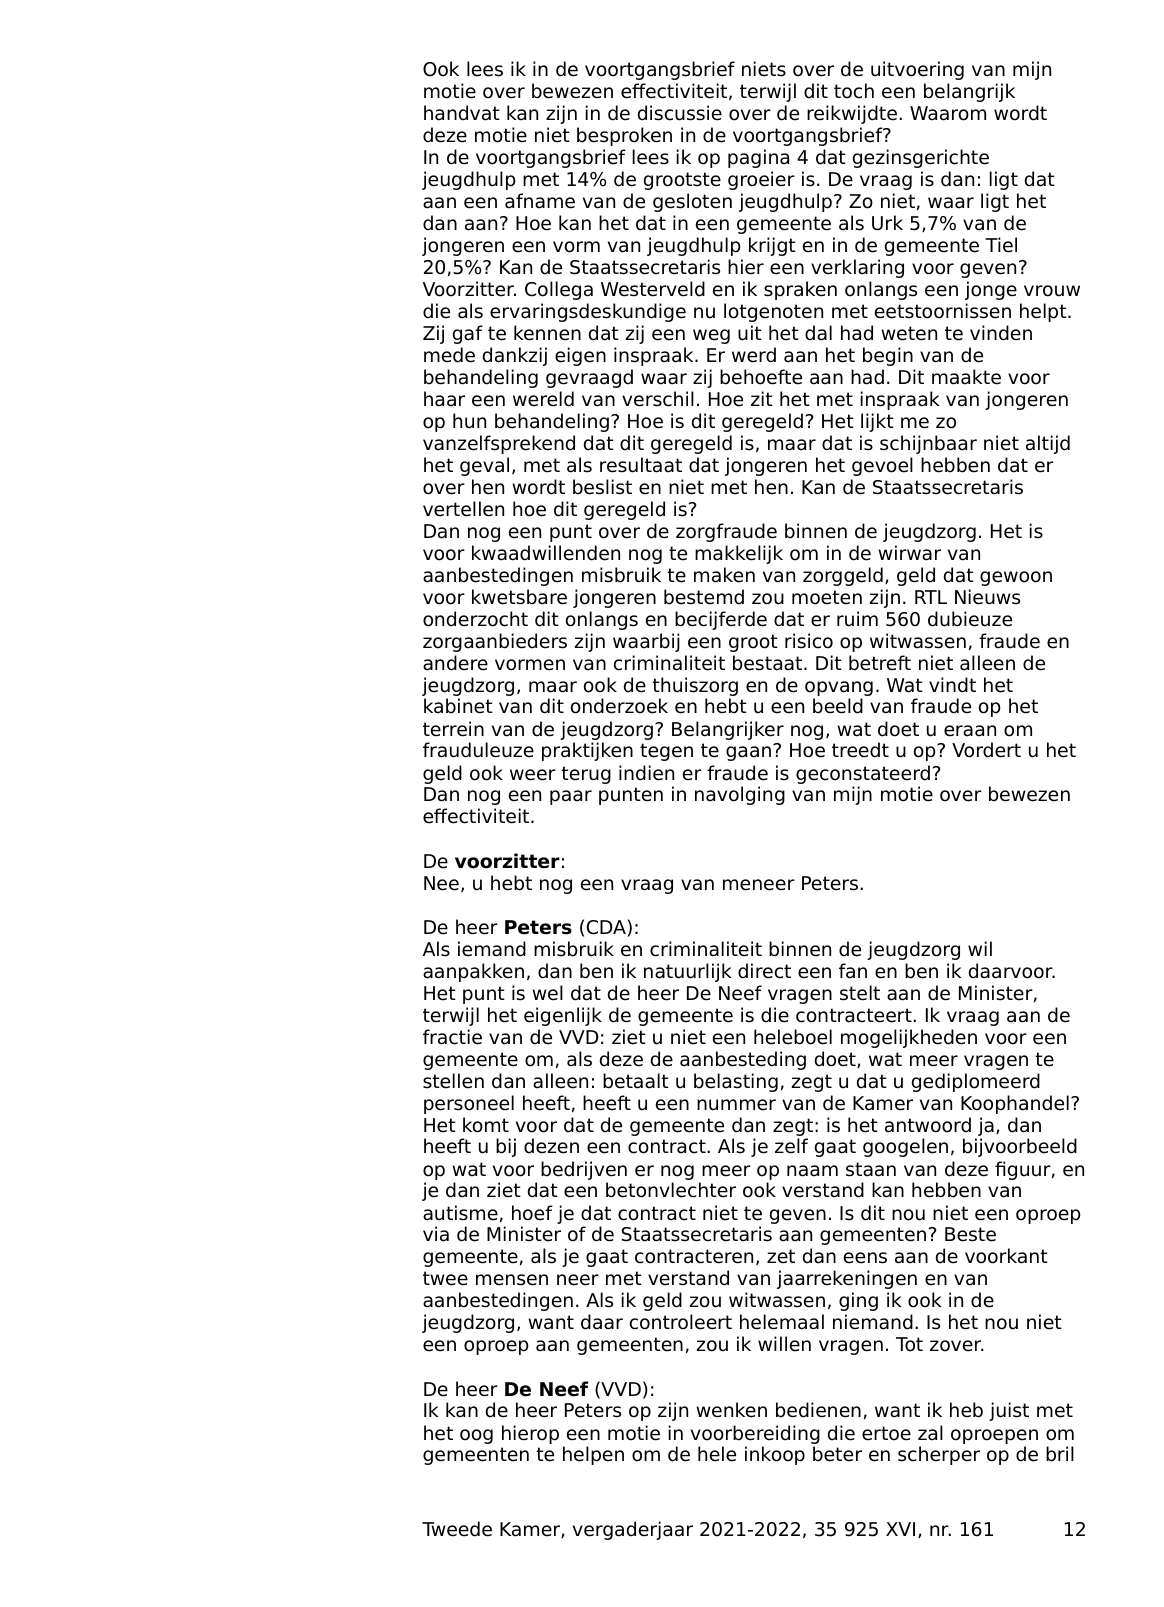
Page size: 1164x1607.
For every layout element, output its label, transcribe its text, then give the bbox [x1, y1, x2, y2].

text In de voortgangsbrief lees ik op pagina 4 dat gezinsgerichte jeugdhulp met 14% de grootste groeier is. De vraag is dan: ligt dat aan een afname van de gesloten jeugdhulp? Zo niet, waar ligt het dan aan? Hoe kan het dat in een gemeente als Urk 5,7% van de jongeren een vorm van jeugdhulp krijgt en in de gemeente Tiel 20,5%? Kan de Staatssecretaris hier een verklaring voor geven? [422, 147, 1087, 279]
text Nee, u hebt nog een vraag van meneer Peters. [422, 872, 1087, 894]
text Voorzitter. Collega Westerveld en ik spraken onlangs een jonge vrouw die als ervaringsdeskundige nu lotgenoten met eetstoornissen helpt. Zij gaf te kennen dat zij een weg uit het dal had weten te vinden mede dankzij eigen inspraak. Er werd aan het begin van de behandeling gevraagd waar zij behoefte aan had. Dit maakte voor haar een wereld van verschil. Hoe zit het met inspraak van jongeren op hun behandeling? Hoe is dit geregeld? Het lijkt me zo vanzelfsprekend dat dit geregeld is, maar dat is schijnbaar niet altijd het geval, met als resultaat dat jongeren het gevoel hebben dat er over hen wordt beslist en niet met hen. Kan de Staatssecretaris vertellen hoe dit geregeld is? [422, 279, 1087, 521]
text Dan nog een paar punten in navolging van mijn motie over bewezen effectiviteit. [422, 784, 1087, 828]
text Als iemand misbruik en criminaliteit binnen de jeugdzorg wil aanpakken, dan ben ik natuurlijk direct een fan en ben ik daarvoor. Het punt is wel dat de heer De Neef vragen stelt aan de Minister, terwijl het eigenlijk de gemeente is die contracteert. Ik vraag aan de fractie van de VVD: ziet u niet een heleboel mogelijkheden voor een gemeente om, als deze de aanbesteding doet, wat meer vragen te stellen dan alleen: betaalt u belasting, zegt u dat u gediplomeerd personeel heeft, heeft u een nummer van de Kamer van Koophandel? Het komt voor dat de gemeente dan zegt: is het antwoord ja, dan heeft u bij dezen een contract. Als je zelf gaat googelen, bijvoorbeeld op wat voor bedrijven er nog meer op naam staan van deze figuur, en je dan ziet dat een betonvlechter ook verstand kan hebben van autisme, hoef je dat contract niet te geven. Is dit nou niet een oproep via de Minister of de Staatssecretaris aan gemeenten? Beste gemeente, als je gaat contracteren, zet dan eens aan de voorkant twee mensen neer met verstand van jaarrekeningen en van aanbestedingen. Als ik geld zou witwassen, ging ik ook in de jeugdzorg, want daar controleert helemaal niemand. Is het nou niet een oproep aan gemeenten, zou ik willen vragen. Tot zover. [422, 939, 1087, 1356]
text De heer De Neef (VVD): [422, 1378, 1087, 1400]
text Dan nog een punt over de zorgfraude binnen de jeugdzorg. Het is voor kwaadwillenden nog te makkelijk om in de wirwar van aanbestedingen misbruik te maken van zorggeld, geld dat gewoon voor kwetsbare jongeren bestemd zou moeten zijn. RTL Nieuws onderzocht dit onlangs en becijferde dat er ruim 560 dubieuze zorgaanbieders zijn waarbij een groot risico op witwassen, fraude en andere vormen van criminaliteit bestaat. Dit betreft niet alleen de jeugdzorg, maar ook de thuiszorg en de opvang. Wat vindt het kabinet van dit onderzoek en hebt u een beeld van fraude op het terrein van de jeugdzorg? Belangrijker nog, wat doet u eraan om frauduleuze praktijken tegen te gaan? Hoe treedt u op? Vordert u het geld ook weer terug indien er fraude is geconstateerd? [422, 521, 1087, 784]
text Ik kan de heer Peters op zijn wenken bedienen, want ik heb juist met het oog hierop een motie in voorbereiding die ertoe zal oproepen om gemeenten te helpen om de hele inkoop beter en scherper op de bril [422, 1400, 1087, 1466]
text De heer Peters (CDA): [422, 917, 1087, 939]
text De voorzitter: [422, 851, 1087, 872]
text Ook lees ik in de voortgangsbrief niets over de uitvoering van mijn motie over bewezen effectiviteit, terwijl dit toch een belangrijk handvat kan zijn in de discussie over de reikwijdte. Waarom wordt deze motie niet besproken in de voortgangsbrief? [422, 59, 1087, 147]
